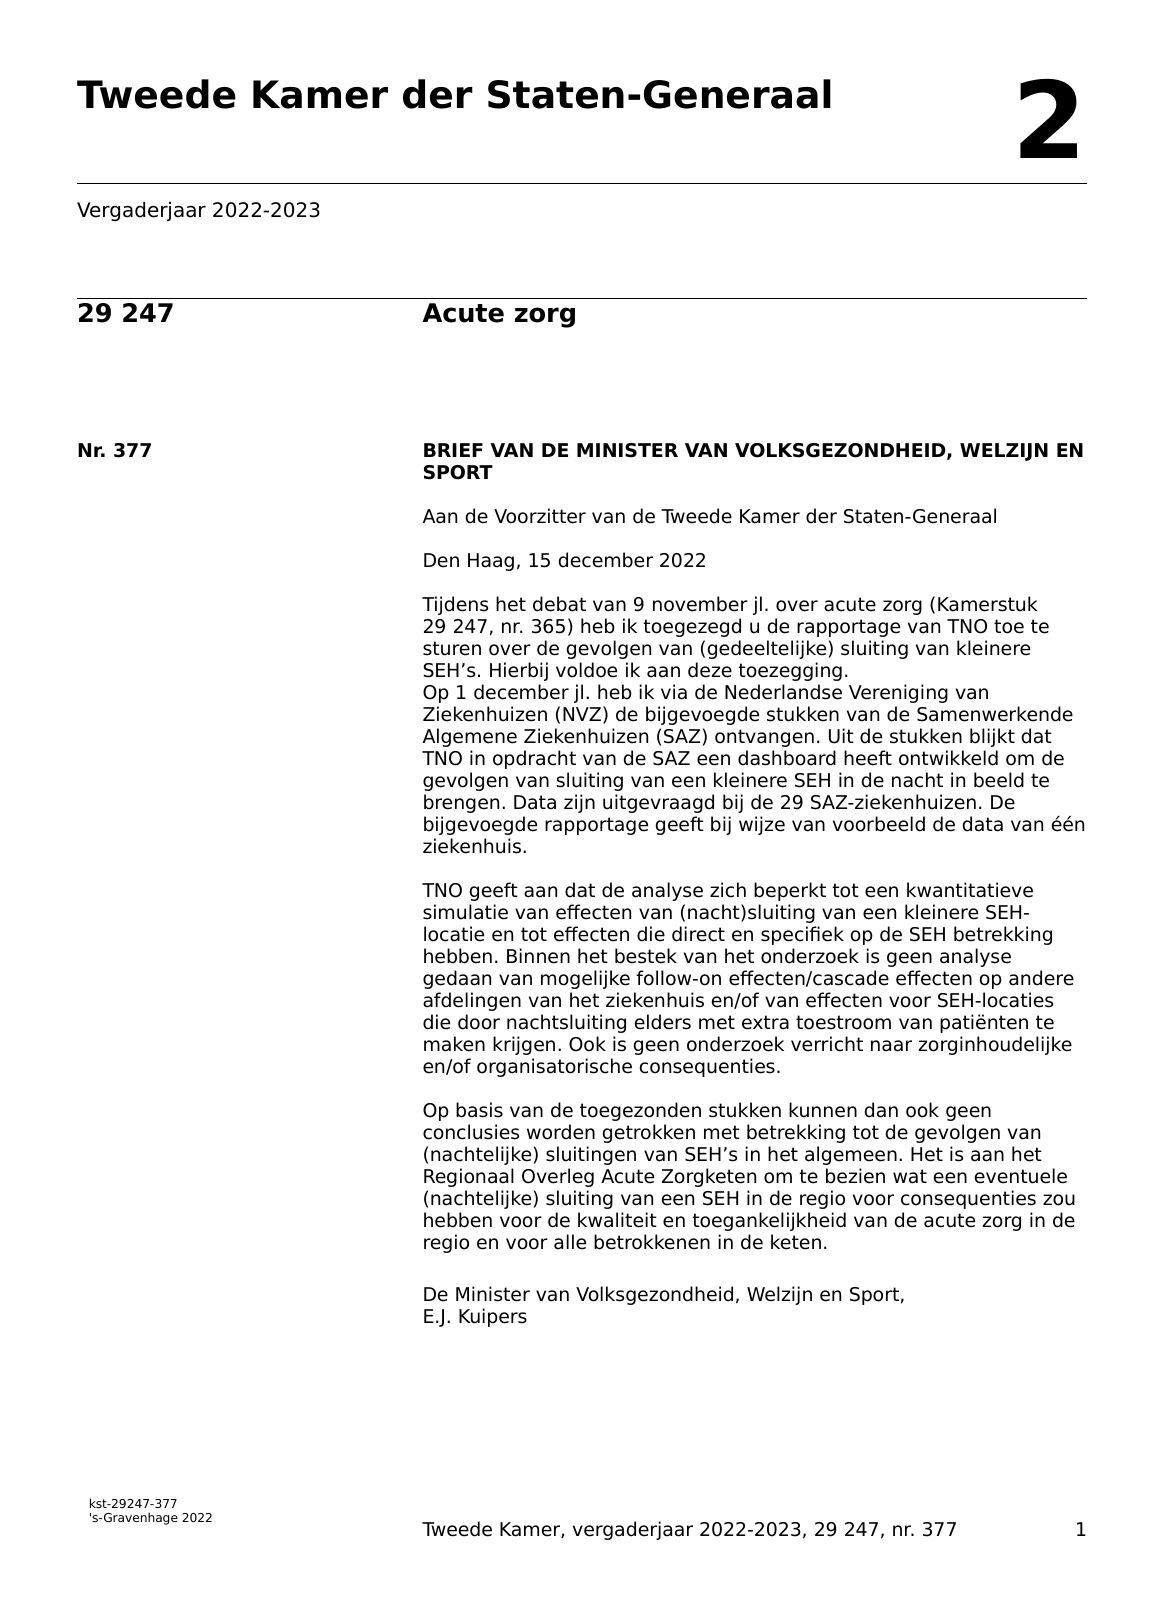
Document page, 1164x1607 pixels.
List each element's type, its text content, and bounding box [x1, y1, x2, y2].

table_header Tweede Kamer der Staten-Generaal [77, 59, 886, 183]
text Den Haag, 15 december 2022 [422, 550, 1087, 572]
text 's-Gravenhage 2022 [88, 1511, 323, 1525]
table_header 2 [886, 59, 1087, 183]
subtitle Nr. 377 BRIEF VAN DE MINISTER VAN VOLKSGEZONDHEID, WELZIJN EN SPORT [77, 440, 1087, 484]
subtitle 29 247 Acute zorg [77, 299, 1087, 329]
text TNO geeft aan dat de analyse zich beperkt tot een kwantitatieve simulatie van effecten van (nacht)sluiting van een kleinere SEH-locatie en tot effecten die direct en specifiek op de SEH betrekking hebben. Binnen het bestek van het onderzoek is geen analyse gedaan van mogelijke follow-on effecten/cascade effecten op andere afdelingen van het ziekenhuis en/of van effecten voor SEH-locaties die door nachtsluiting elders met extra toestroom van patiënten te maken krijgen. Ook is geen onderzoek verricht naar zorginhoudelijke en/of organisatorische consequenties. [422, 880, 1087, 1078]
text Tijdens het debat van 9 november jl. over acute zorg (Kamerstuk 29 247, nr. 365) heb ik toegezegd u de rapportage van TNO toe te sturen over de gevolgen van (gedeeltelijke) sluiting van kleinere SEH’s. Hierbij voldoe ik aan deze toezegging. [422, 594, 1087, 682]
text De Minister van Volksgezondheid, Welzijn en Sport, E.J. Kuipers [422, 1284, 1087, 1328]
text kst-29247-377 [88, 1497, 323, 1511]
text Op basis van de toegezonden stukken kunnen dan ook geen conclusies worden getrokken met betrekking tot de gevolgen van (nachtelijke) sluitingen van SEH’s in het algemeen. Het is aan het Regionaal Overleg Acute Zorgketen om te bezien wat een eventuele (nachtelijke) sluiting van een SEH in de regio voor consequenties zou hebben voor de kwaliteit en toegankelijkheid van de acute zorg in de regio en voor alle betrokkenen in de keten. [422, 1100, 1087, 1254]
table_cell Vergaderjaar 2022-2023 [77, 184, 1087, 298]
text Op 1 december jl. heb ik via de Nederlandse Vereniging van Ziekenhuizen (NVZ) de bijgevoegde stukken van de Samenwerkende Algemene Ziekenhuizen (SAZ) ontvangen. Uit de stukken blijkt dat TNO in opdracht van de SAZ een dashboard heeft ontwikkeld om de gevolgen van sluiting van een kleinere SEH in de nacht in beeld te brengen. Data zijn uitgevraagd bij de 29 SAZ-ziekenhuizen. De bijgevoegde rapportage geeft bij wijze van voorbeeld de data van één ziekenhuis. [422, 682, 1087, 858]
text Aan de Voorzitter van de Tweede Kamer der Staten-Generaal [422, 506, 1087, 528]
